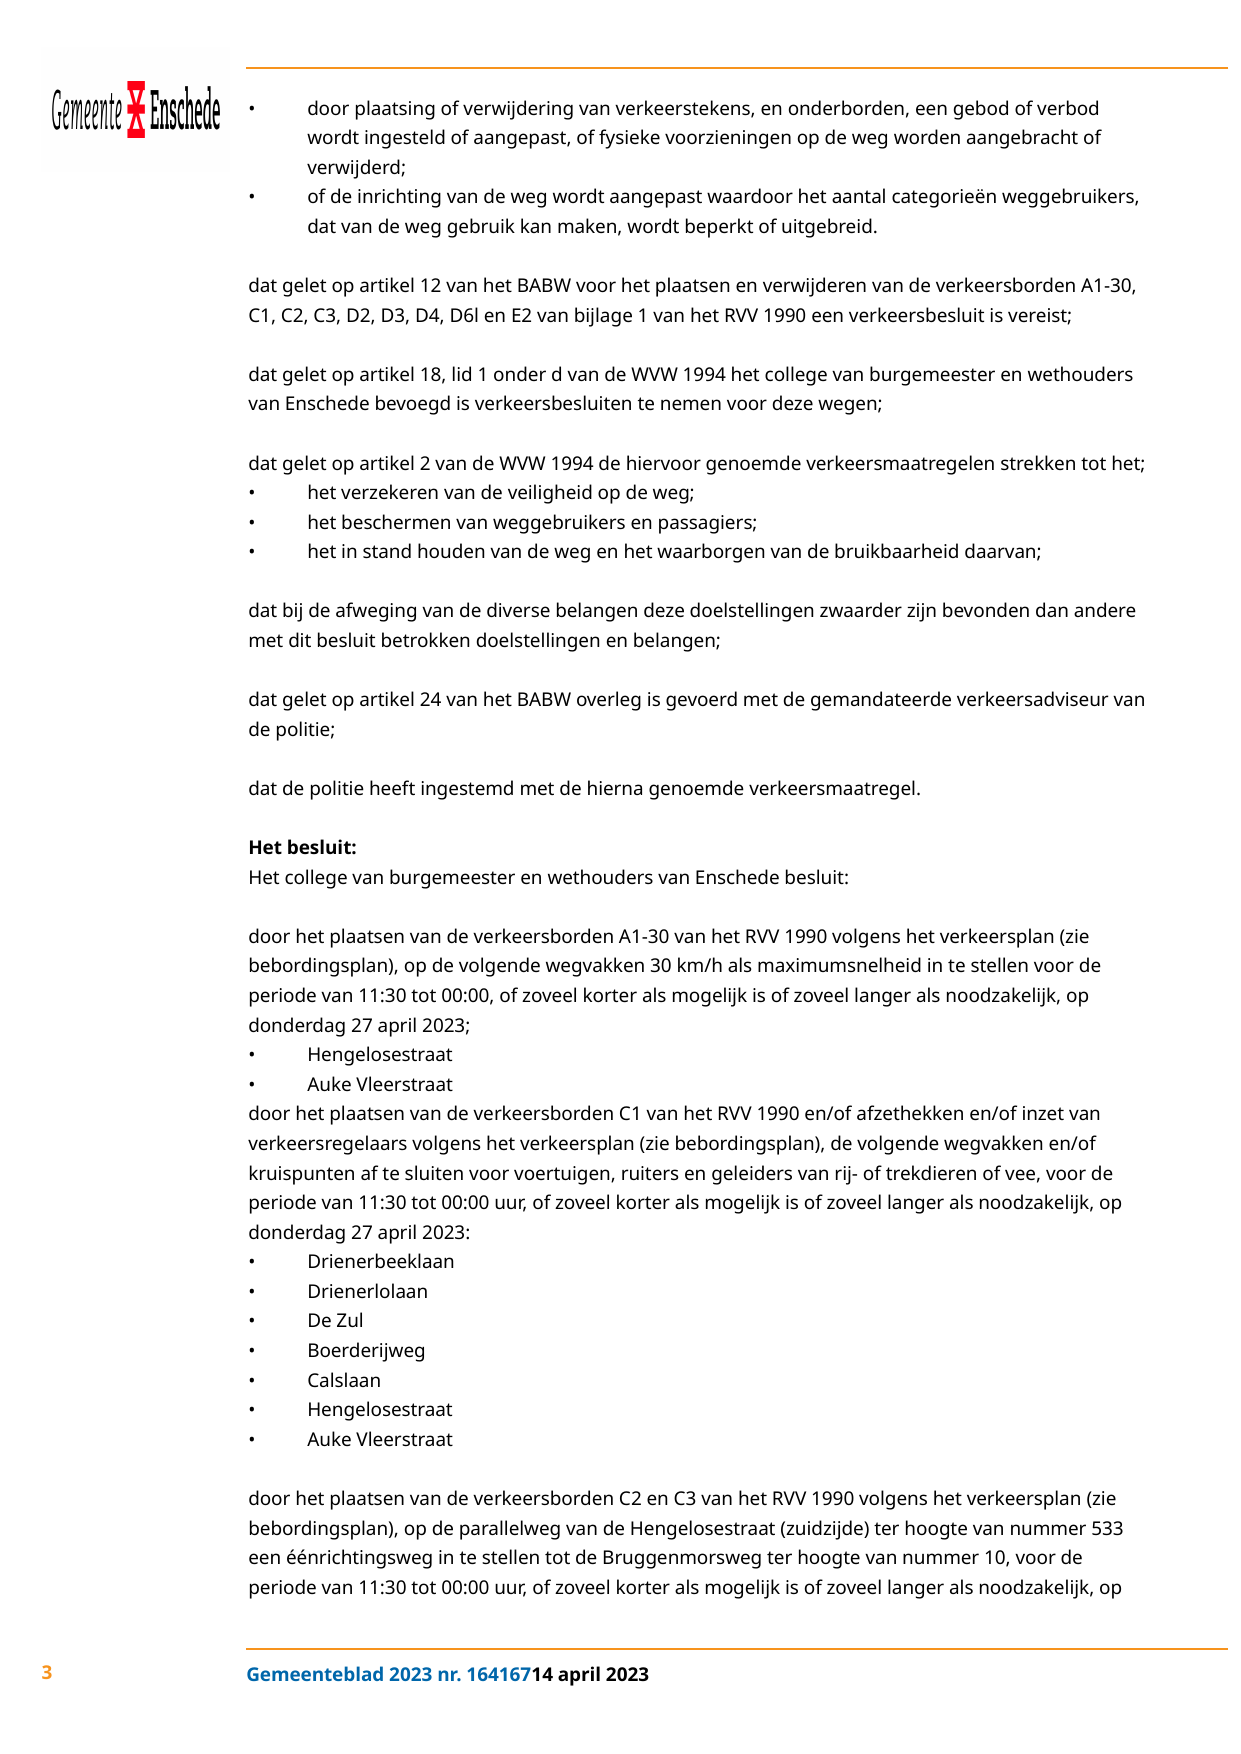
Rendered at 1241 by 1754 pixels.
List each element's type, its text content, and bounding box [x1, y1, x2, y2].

text dat gelet op artikel 18, lid 1 onder d van de WVW 1994 het college van burgemeester en wethouders van Enschede bevoegd is verkeersbesluiten te nemen voor deze wegen; [248, 361, 1152, 416]
list of de inrichting van de weg wordt aangepast waardoor het aantal categorieën weggebruikers, dat van de weg gebruik kan maken, wordt beperkt of uitgebreid. [248, 183, 1152, 239]
list Hengelosestraat [248, 1041, 1152, 1067]
list het in stand houden van de weg en het waarborgen van de bruikbaarheid daarvan; [248, 538, 1152, 564]
text door het plaatsen van de verkeersborden A1-30 van het RVV 1990 volgens het verkeersplan (zie bebordingsplan), op de volgende wegvakken 30 km/h als maximumsnelheid in te stellen voor de periode van 11:30 tot 00:00, of zoveel korter als mogelijk is of zoveel langer als noodzakelijk, op donderdag 27 april 2023; [248, 923, 1152, 1038]
list het beschermen van weggebruikers en passagiers; [248, 509, 1152, 535]
list Drienerlolaan [248, 1278, 1152, 1304]
list door plaatsing of verwijdering van verkeerstekens, en onderborden, een gebod of verbod wordt ingesteld of aangepast, of fysieke voorzieningen op de weg worden aangebracht of verwijderd; [248, 95, 1152, 180]
text dat gelet op artikel 12 van het BABW voor het plaatsen en verwijderen van de verkeersborden A1-30, C1, C2, C3, D2, D3, D4, D6l en E2 van bijlage 1 van het RVV 1990 een verkeersbesluit is vereist; [248, 272, 1152, 328]
list Boerderijweg [248, 1337, 1152, 1363]
list De Zul [248, 1308, 1152, 1333]
text Het college van burgemeester en wethouders van Enschede besluit: [248, 864, 1152, 890]
text dat gelet op artikel 2 van de WVW 1994 de hiervoor genoemde verkeersmaatregelen strekken tot het; [248, 450, 1152, 476]
list Hengelosestraat [248, 1396, 1152, 1422]
list Drienerbeeklaan [248, 1248, 1152, 1274]
text door het plaatsen van de verkeersborden C1 van het RVV 1990 en/of afzethekken en/of inzet van verkeersregelaars volgens het verkeersplan (zie bebordingsplan), de volgende wegvakken en/of kruispunten af te sluiten voor voertuigen, ruiters en geleiders van rij- of trekdieren of vee, voor de periode van 11:30 tot 00:00 uur, of zoveel korter als mogelijk is of zoveel langer als noodzakelijk, op donderdag 27 april 2023: [248, 1101, 1152, 1245]
list Auke Vleerstraat [248, 1426, 1152, 1452]
list Calslaan [248, 1367, 1152, 1393]
text Het besluit: [248, 834, 1152, 860]
text dat de politie heeft ingestemd met de hierna genoemde verkeersmaatregel. [248, 775, 1152, 801]
text door het plaatsen van de verkeersborden C2 en C3 van het RVV 1990 volgens het verkeersplan (zie bebordingsplan), op de parallelweg van de Hengelosestraat (zuidzijde) ter hoogte van nummer 533 een éénrichtingsweg in te stellen tot de Bruggenmorsweg ter hoogte van nummer 10, voor de periode van 11:30 tot 00:00 uur, of zoveel korter als mogelijk is of zoveel langer als noodzakelijk, op [248, 1485, 1152, 1600]
picture [41, 47, 231, 172]
list Auke Vleerstraat [248, 1071, 1152, 1097]
text dat gelet op artikel 24 van het BABW overleg is gevoerd met de gemandateerde verkeersadviseur van de politie; [248, 686, 1152, 742]
list het verzekeren van de veiligheid op de weg; [248, 479, 1152, 505]
text dat bij de afweging van de diverse belangen deze doelstellingen zwaarder zijn bevonden dan andere met dit besluit betrokken doelstellingen en belangen; [248, 598, 1152, 653]
